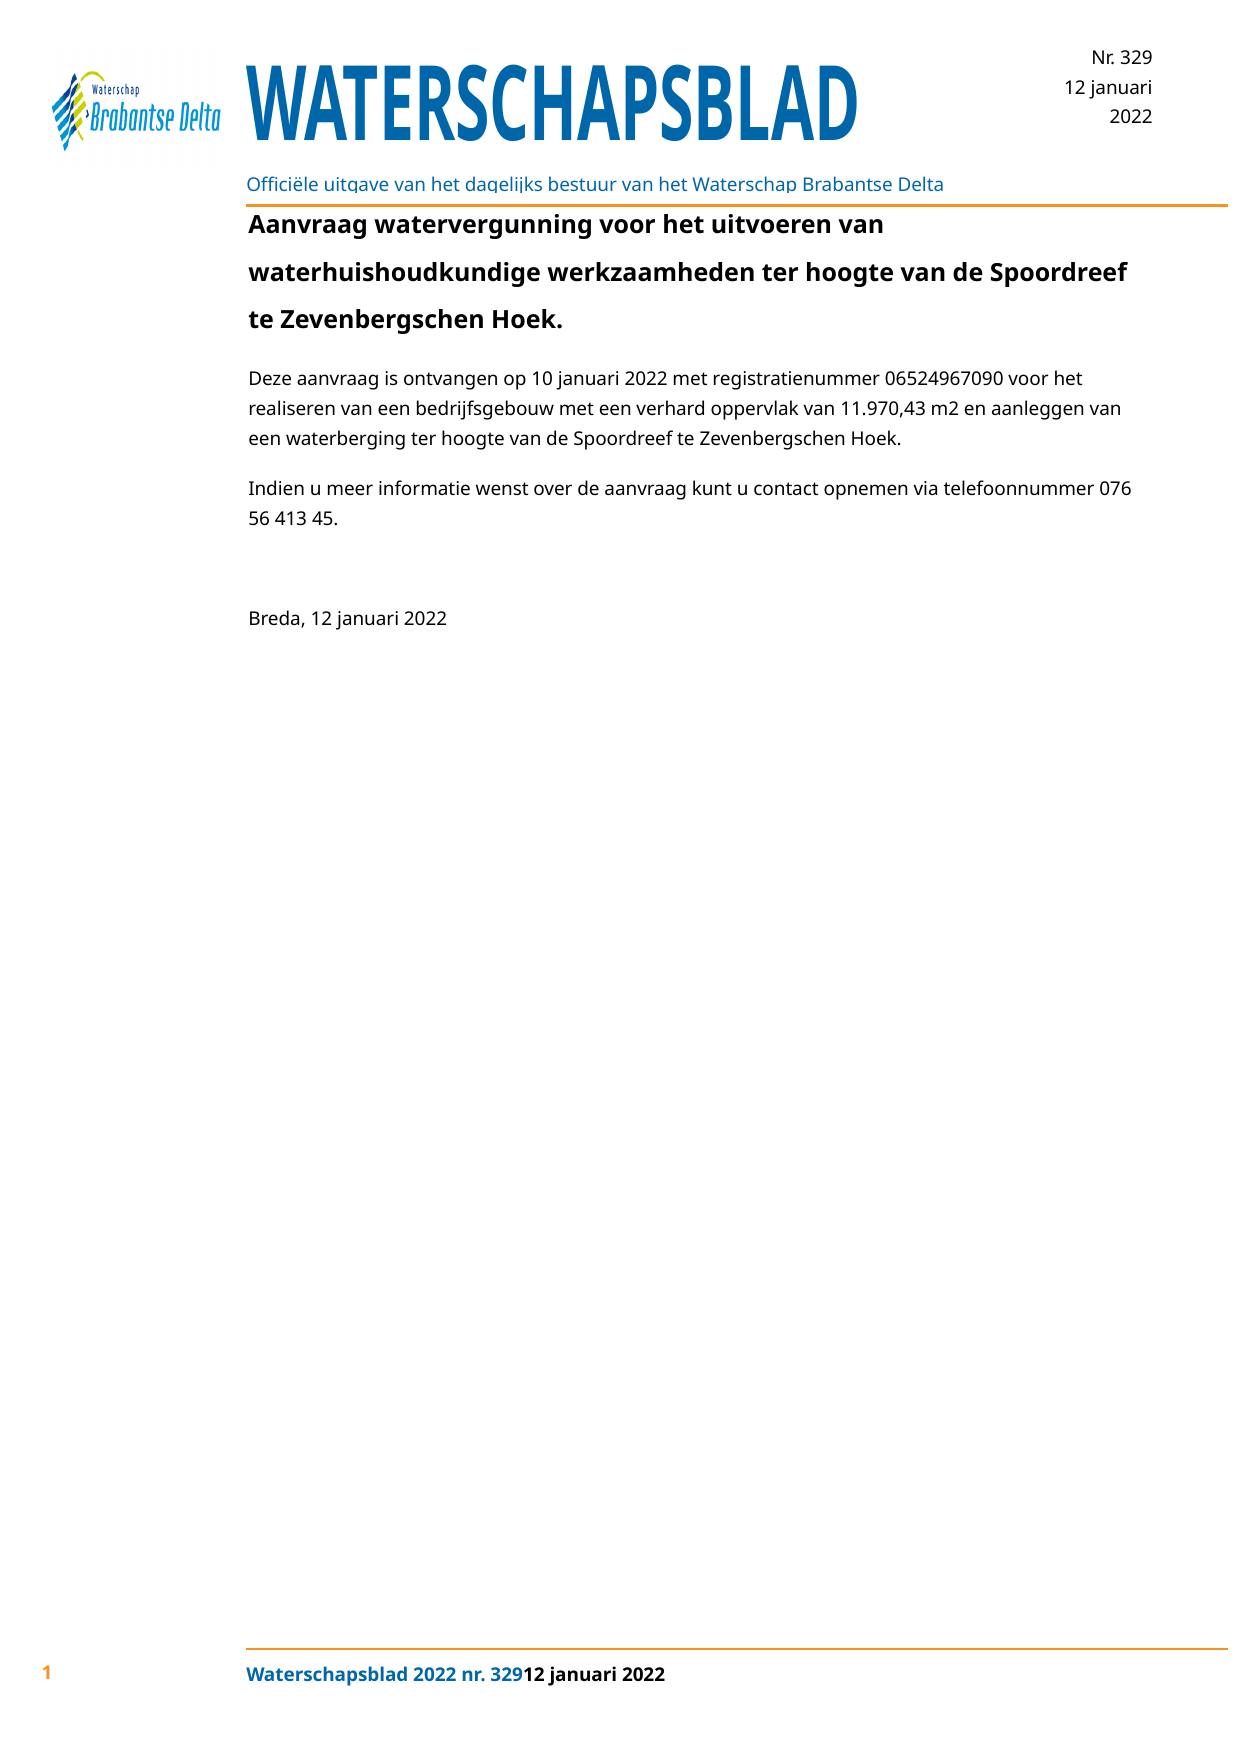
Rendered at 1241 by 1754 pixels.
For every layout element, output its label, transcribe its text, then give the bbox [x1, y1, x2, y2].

text Indien u meer informatie wenst over de aanvraag kunt u contact opnemen via telefoonnummer 076 56 413 45. [248, 475, 1152, 530]
picture [41, 47, 231, 172]
text Breda, 12 januari 2022 [248, 606, 1152, 631]
text Aanvraag watervergunning voor het uitvoeren van waterhuishoudkundige werkzaamheden ter hoogte van de Spoordreef te Zevenbergschen Hoek. [248, 207, 1152, 336]
text Deze aanvraag is ontvangen op 10 januari 2022 met registratienummer 06524967090 voor het realiseren van een bedrijfsgebouw met een verhard oppervlak van 11.970,43 m2 en aanleggen van een waterberging ter hoogte van de Spoordreef te Zevenbergschen Hoek. [248, 366, 1152, 450]
